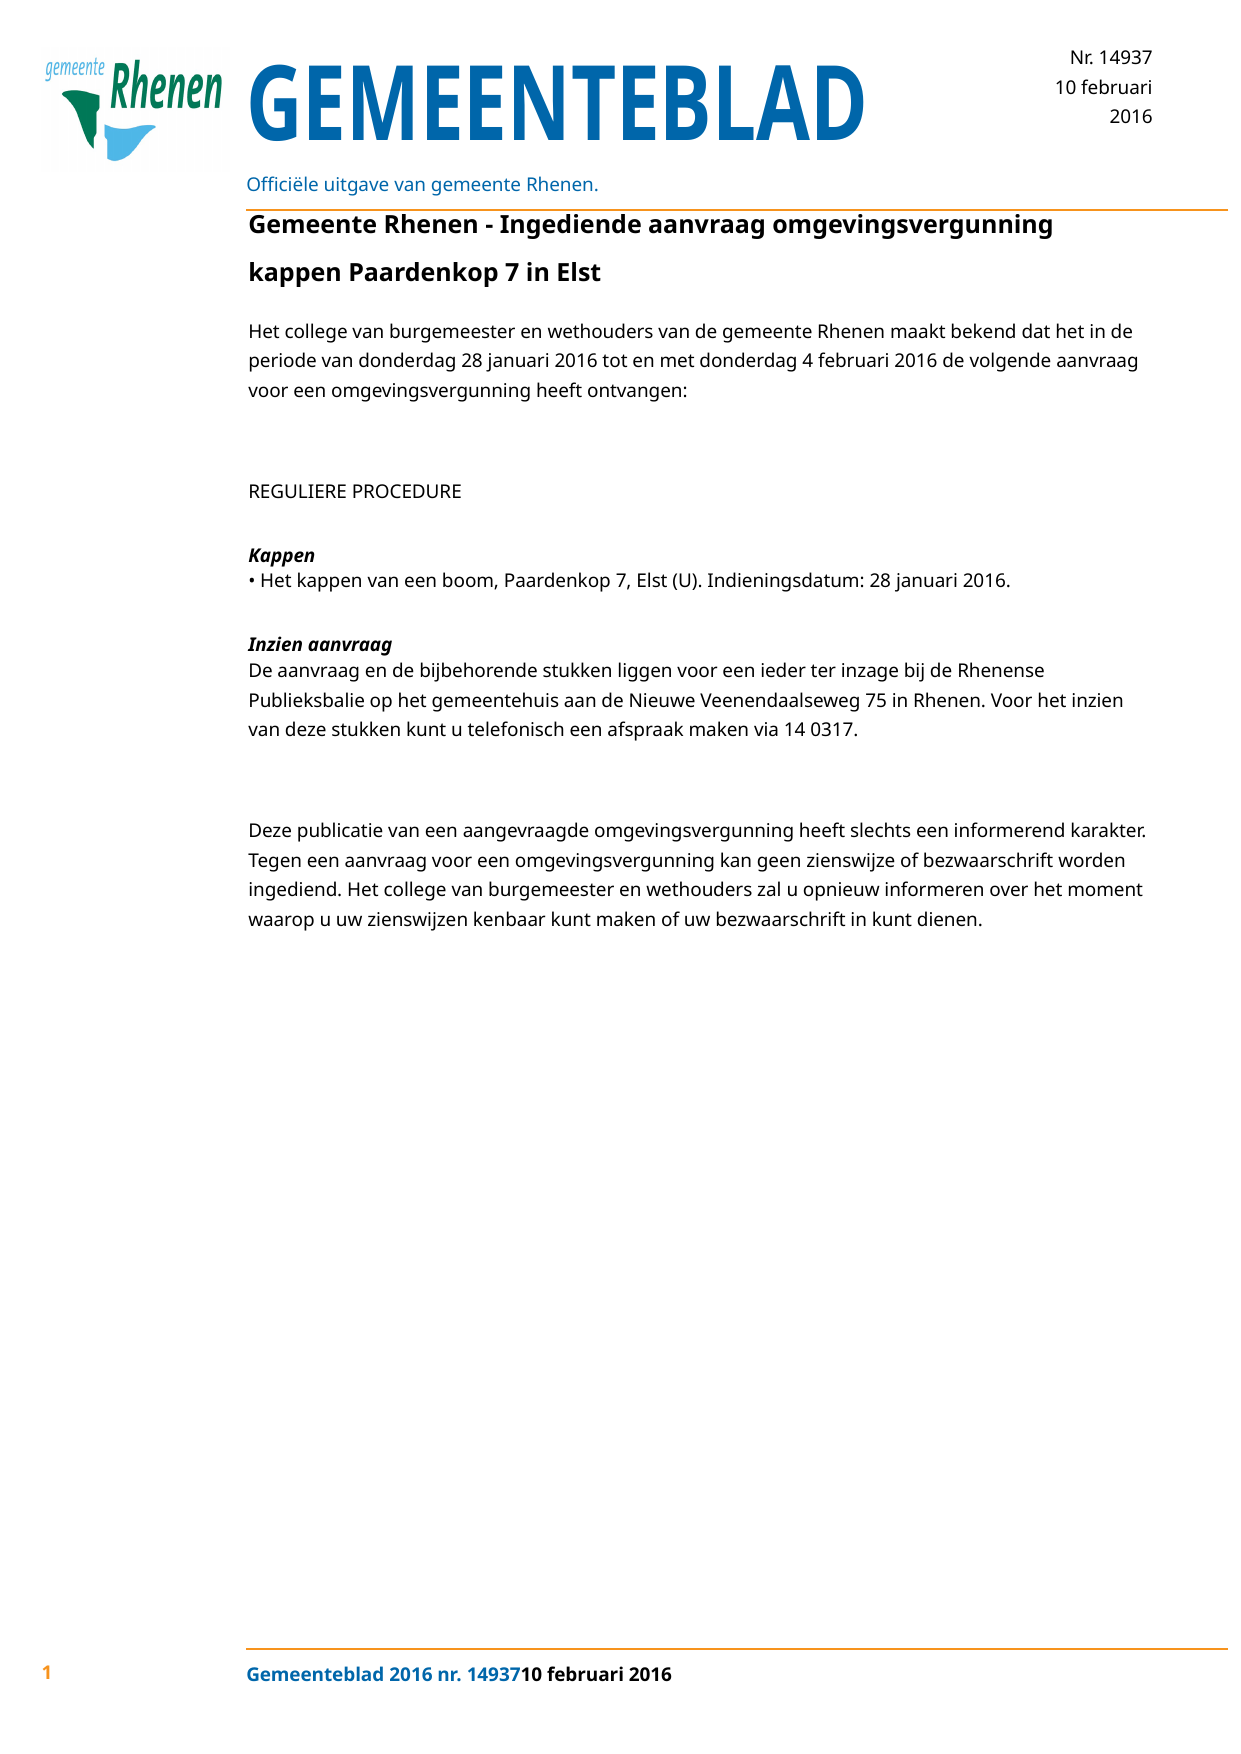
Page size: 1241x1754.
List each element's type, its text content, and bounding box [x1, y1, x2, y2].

text REGULIERE PROCEDURE [248, 478, 1152, 504]
text Inzien aanvraag [248, 632, 1152, 657]
text Deze publicatie van een aangevraagde omgevingsvergunning heeft slechts een informerend karakter. Tegen een aanvraag voor een omgevingsvergunning kan geen zienswijze of bezwaarschrift worden ingediend. Het college van burgemeester en wethouders zal u opnieuw informeren over het moment waarop u uw zienswijzen kenbaar kunt maken of uw bezwaarschrift in kunt dienen. [248, 817, 1152, 932]
picture [41, 47, 231, 172]
text Kappen [248, 542, 1152, 568]
text • Het kappen van een boom, Paardenkop 7, Elst (U). Indieningsdatum: 28 januari 2016. [248, 568, 1152, 593]
text Het college van burgemeester en wethouders van de gemeente Rhenen maakt bekend dat het in de periode van donderdag 28 januari 2016 tot en met donderdag 4 februari 2016 de volgende aanvraag voor een omgevingsvergunning heeft ontvangen: [248, 318, 1152, 403]
text De aanvraag en de bijbehorende stukken liggen voor een ieder ter inzage bij de Rhenense Publieksbalie op het gemeentehuis aan de Nieuwe Veenendaalseweg 75 in Rhenen. Voor het inzien van deze stukken kunt u telefonisch een afspraak maken via 14 0317. [248, 657, 1152, 742]
text Gemeente Rhenen - Ingediende aanvraag omgevingsvergunning kappen Paardenkop 7 in Elst [248, 211, 1152, 288]
